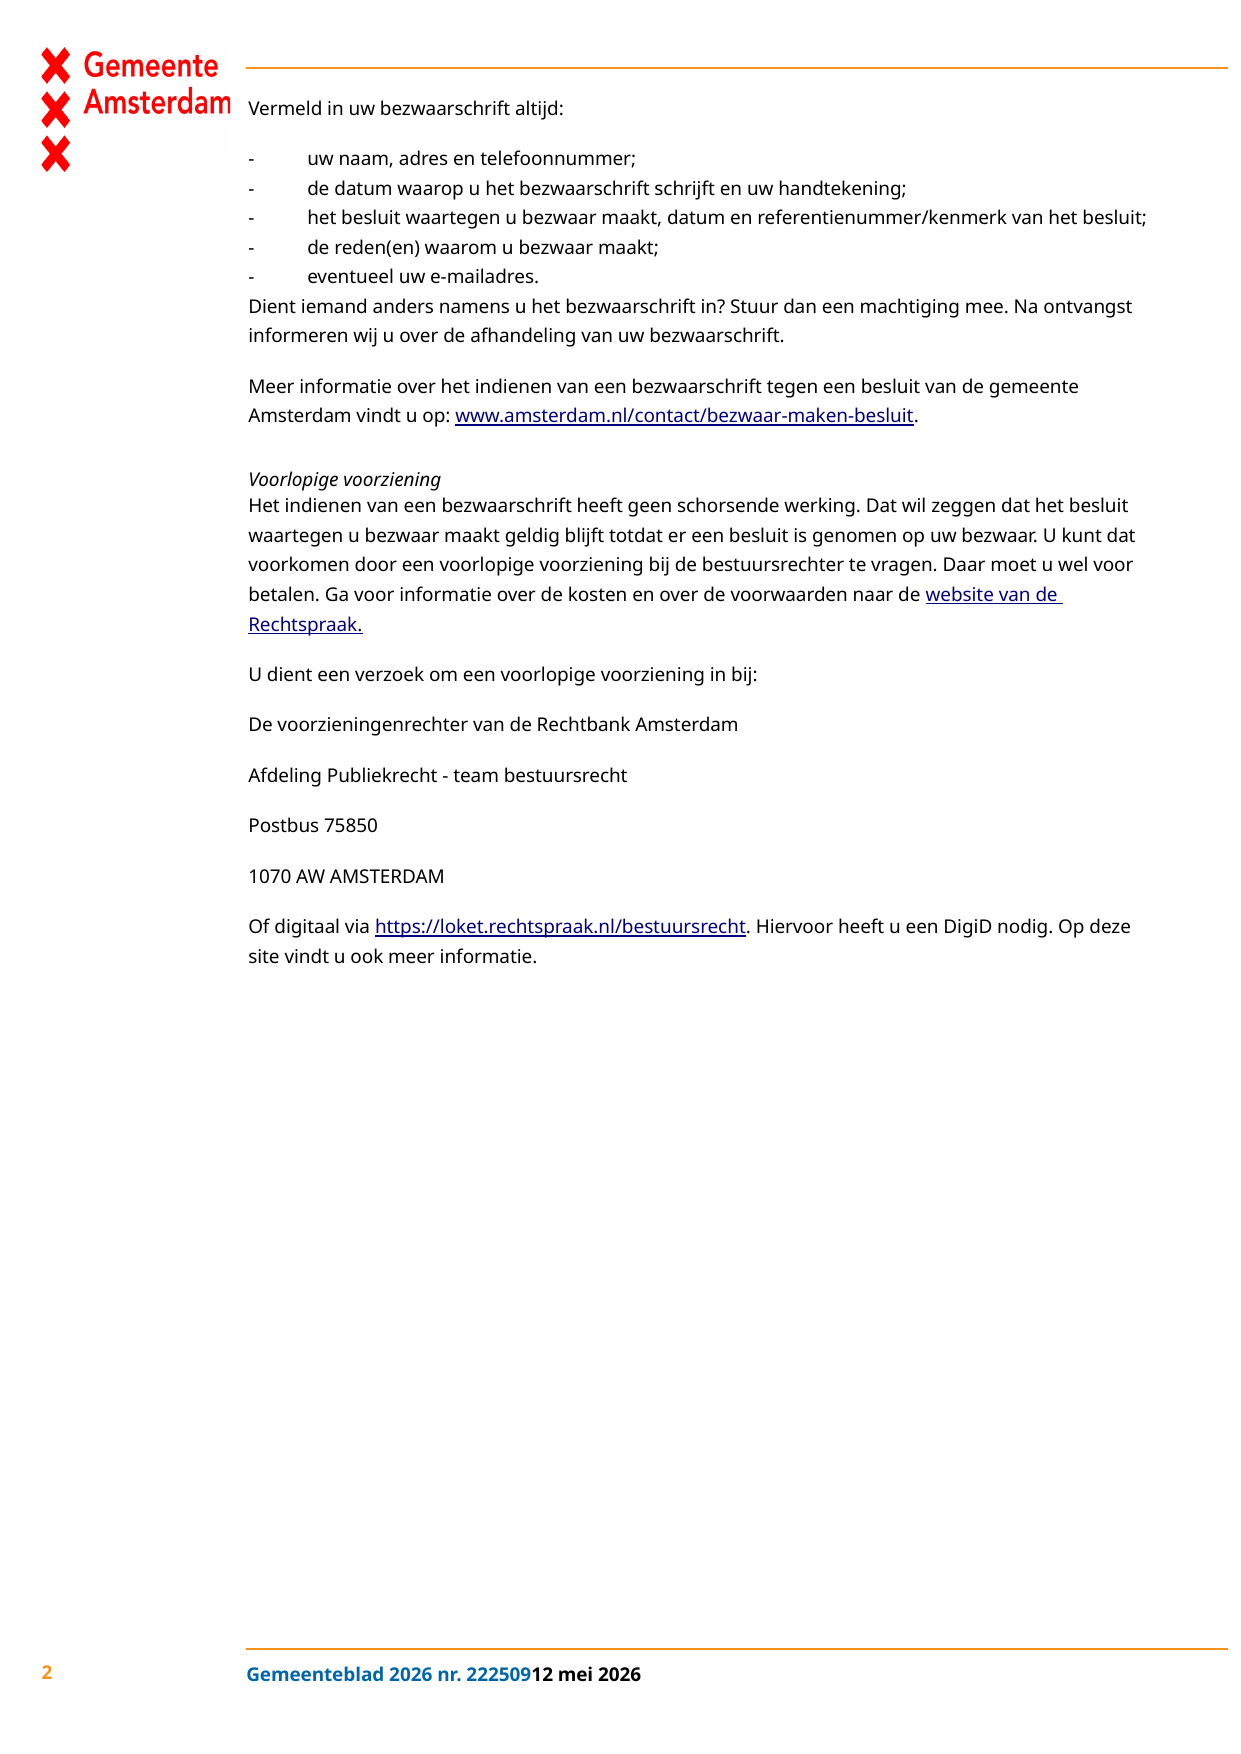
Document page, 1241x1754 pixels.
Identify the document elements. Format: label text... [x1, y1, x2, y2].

text Het indienen van een bezwaarschrift heeft geen schorsende werking. Dat wil zeggen dat het besluit waartegen u bezwaar maakt geldig blijft totdat er een besluit is genomen op uw bezwaar. U kunt dat voorkomen door een voorlopige voorziening bij de bestuursrechter te vragen. Daar moet u wel voor betalen. Ga voor informatie over de kosten en over de voorwaarden naar de website van de Rechtspraak. [248, 492, 1152, 636]
text Meer informatie over het indienen van een bezwaarschrift tegen een besluit van de gemeente Amsterdam vindt u op: www.amsterdam.nl/contact/bezwaar-maken-besluit. [248, 373, 1152, 428]
list het besluit waartegen u bezwaar maakt, datum en referentienummer/kenmerk van het besluit; [248, 204, 1152, 230]
text U dient een verzoek om een voorlopige voorziening in bij: [248, 661, 1152, 687]
text Of digitaal via https://loket.rechtspraak.nl/bestuursrecht. Hiervoor heeft u een DigiD nodig. Op deze site vindt u ook meer informatie. [248, 913, 1152, 968]
text Dient iemand anders namens u het bezwaarschrift in? Stuur dan een machtiging mee. Na ontvangst informeren wij u over de afhandeling van uw bezwaarschrift. [248, 293, 1152, 348]
list de reden(en) waarom u bezwaar maakt; [248, 234, 1152, 260]
text Afdeling Publiekrecht - team bestuursrecht [248, 762, 1152, 788]
list de datum waarop u het bezwaarschrift schrijft en uw handtekening; [248, 175, 1152, 201]
list eventueel uw e-mailadres. [248, 263, 1152, 289]
text De voorzieningenrechter van de Rechtbank Amsterdam [248, 712, 1152, 737]
text Postbus 75850 [248, 812, 1152, 838]
text Voorlopige voorziening [248, 467, 1152, 492]
picture [41, 47, 231, 172]
list uw naam, adres en telefoonnummer; [248, 145, 1152, 171]
text Vermeld in uw bezwaarschrift altijd: [248, 95, 1152, 121]
text 1070 AW AMSTERDAM [248, 863, 1152, 888]
